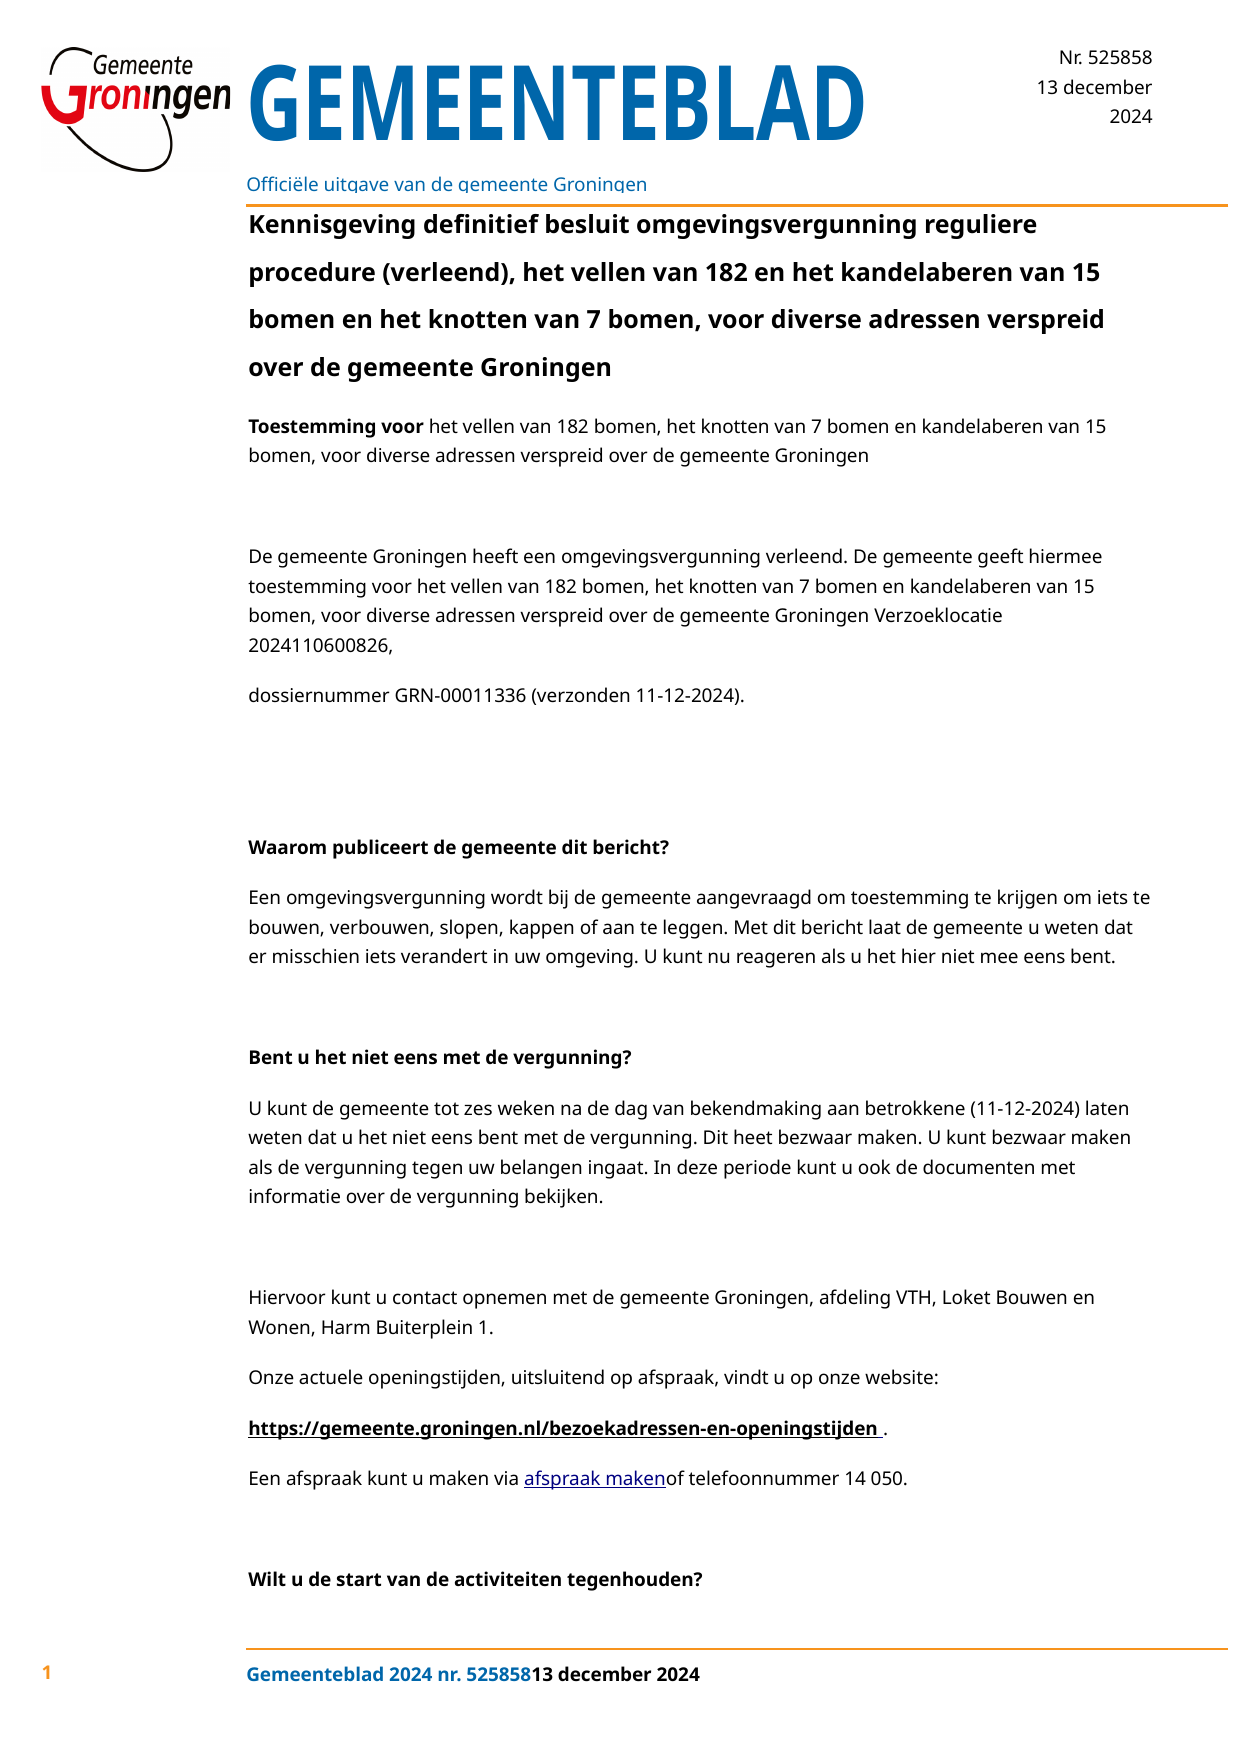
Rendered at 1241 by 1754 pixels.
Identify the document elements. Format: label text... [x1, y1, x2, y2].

text dossiernummer GRN-00011336 (verzonden 11-12-2024). [248, 683, 1152, 708]
text Kennisgeving definitief besluit omgevingsvergunning reguliere procedure (verleend), het vellen van 182 en het kandelaberen van 15 bomen en het knotten van 7 bomen, voor diverse adressen verspreid over de gemeente Groningen [248, 207, 1152, 384]
text Waarom publiceert de gemeente dit bericht? [248, 834, 1152, 860]
text Een afspraak kunt u maken via afspraak makenof telefoonnummer 14 050. [248, 1465, 1152, 1491]
text Hiervoor kunt u contact opnemen met de gemeente Groningen, afdeling VTH, Loket Bouwen en Wonen, Harm Buiterplein 1. [248, 1284, 1152, 1340]
text Toestemming voor het vellen van 182 bomen, het knotten van 7 bomen en kandelaberen van 15 bomen, voor diverse adressen verspreid over de gemeente Groningen [248, 413, 1152, 468]
text Een omgevingsvergunning wordt bij de gemeente aangevraagd om toestemming te krijgen om iets te bouwen, verbouwen, slopen, kappen of aan te leggen. Met dit bericht laat de gemeente u weten dat er misschien iets verandert in uw omgeving. U kunt nu reageren als u het hier niet mee eens bent. [248, 884, 1152, 969]
text Onze actuele openingstijden, uitsluitend op afspraak, vindt u op onze website: [248, 1364, 1152, 1390]
text https://gemeente.groningen.nl/bezoekadressen-en-openingstijden . [248, 1415, 1152, 1441]
text Bent u het niet eens met de vergunning? [248, 1044, 1152, 1070]
text Wilt u de start van de activiteiten tegenhouden? [248, 1566, 1152, 1592]
picture [41, 47, 231, 172]
text De gemeente Groningen heeft een omgevingsvergunning verleend. De gemeente geeft hiermee toestemming voor het vellen van 182 bomen, het knotten van 7 bomen en kandelaberen van 15 bomen, voor diverse adressen verspreid over de gemeente Groningen Verzoeklocatie 2024110600826, [248, 543, 1152, 658]
text U kunt de gemeente tot zes weken na de dag van bekendmaking aan betrokkene (11-12-2024) laten weten dat u het niet eens bent met de vergunning. Dit heet bezwaar maken. U kunt bezwaar maken als de vergunning tegen uw belangen ingaat. In deze periode kunt u ook de documenten met informatie over de vergunning bekijken. [248, 1095, 1152, 1209]
